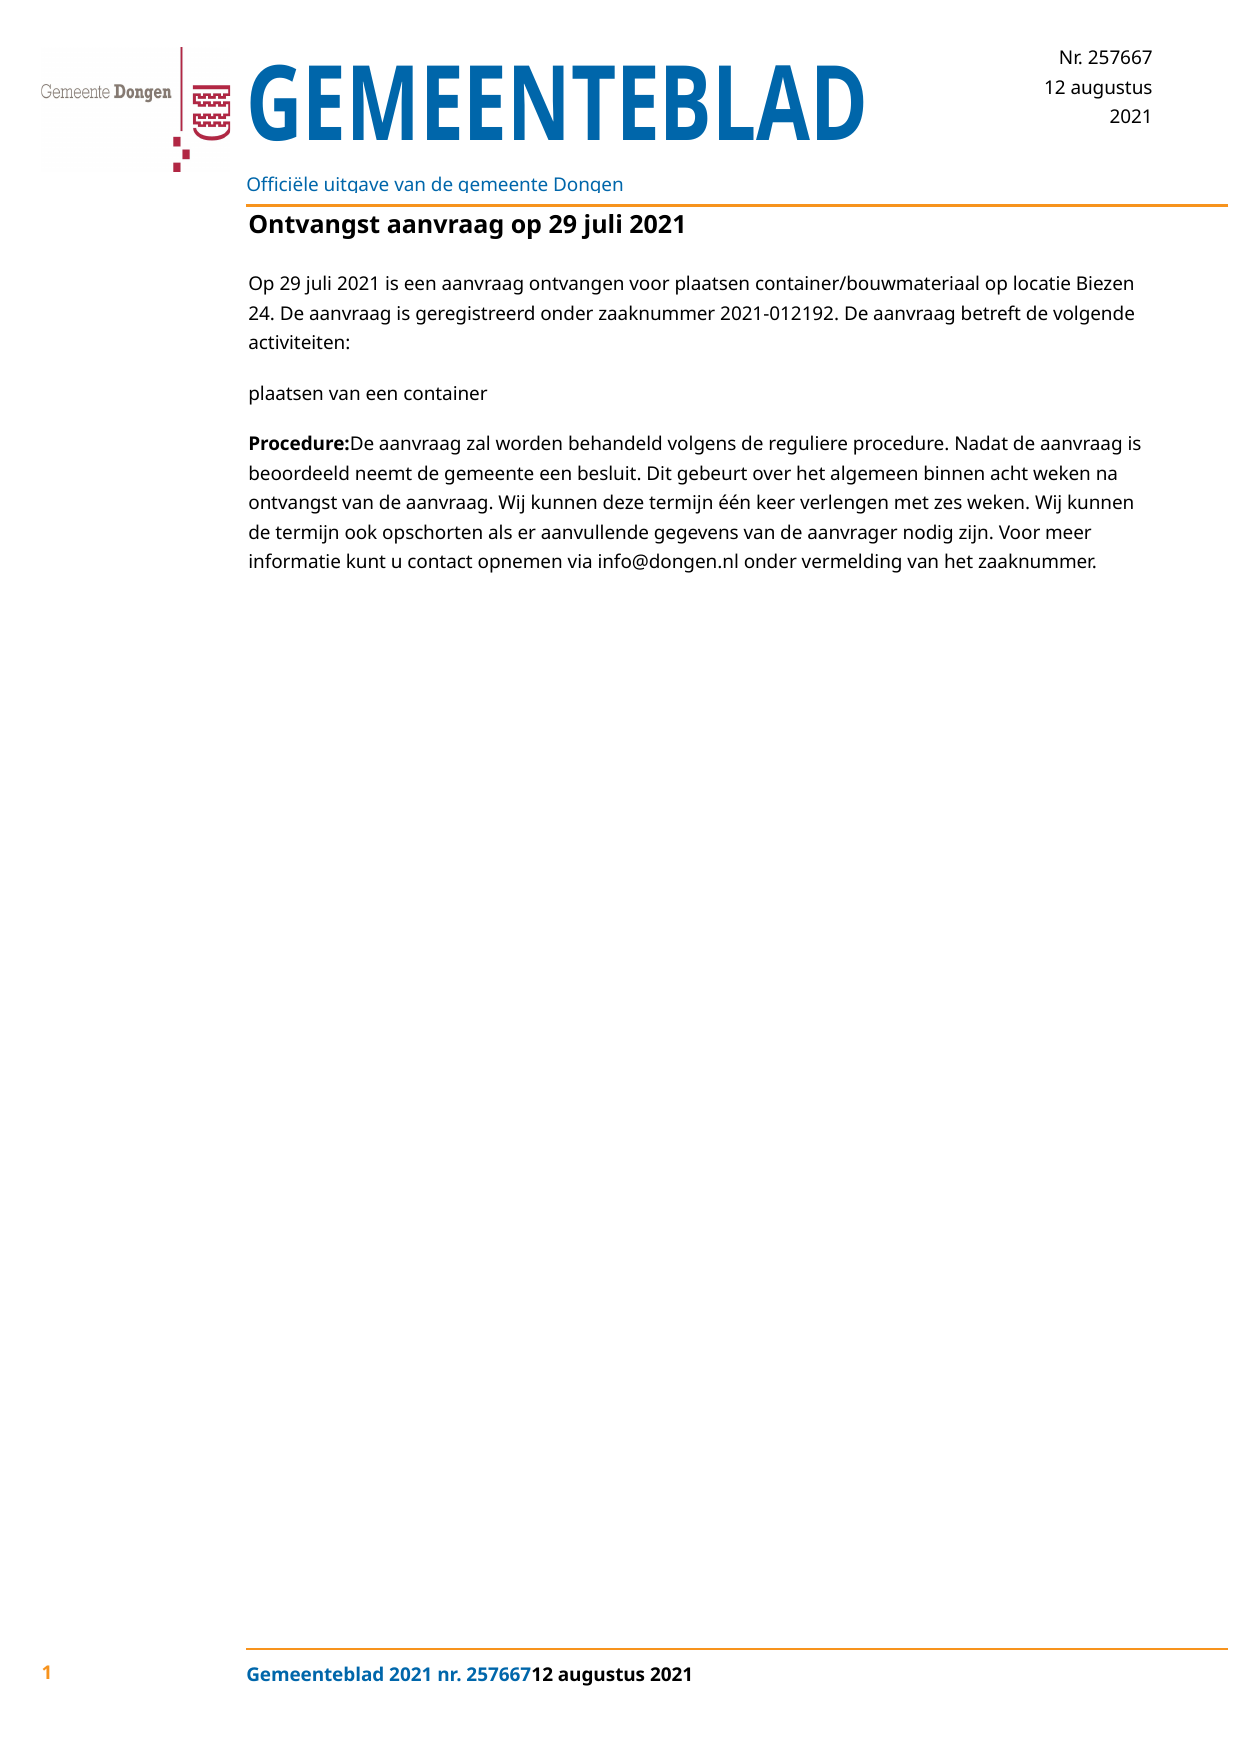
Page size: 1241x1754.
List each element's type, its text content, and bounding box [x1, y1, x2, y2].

text Ontvangst aanvraag op 29 juli 2021 [248, 207, 1152, 241]
picture [41, 47, 231, 172]
text Op 29 juli 2021 is een aanvraag ontvangen voor plaatsen container/bouwmateriaal op locatie Biezen 24. De aanvraag is geregistreerd onder zaaknummer 2021-012192. De aanvraag betreft de volgende activiteiten: [248, 270, 1152, 355]
text Procedure:De aanvraag zal worden behandeld volgens de reguliere procedure. Nadat de aanvraag is beoordeeld neemt de gemeente een besluit. Dit gebeurt over het algemeen binnen acht weken na ontvangst van de aanvraag. Wij kunnen deze termijn één keer verlengen met zes weken. Wij kunnen de termijn ook opschorten als er aanvullende gegevens van de aanvrager nodig zijn. Voor meer informatie kunt u contact opnemen via info@dongen.nl onder vermelding van het zaaknummer. [248, 430, 1152, 574]
text plaatsen van een container [248, 380, 1152, 406]
